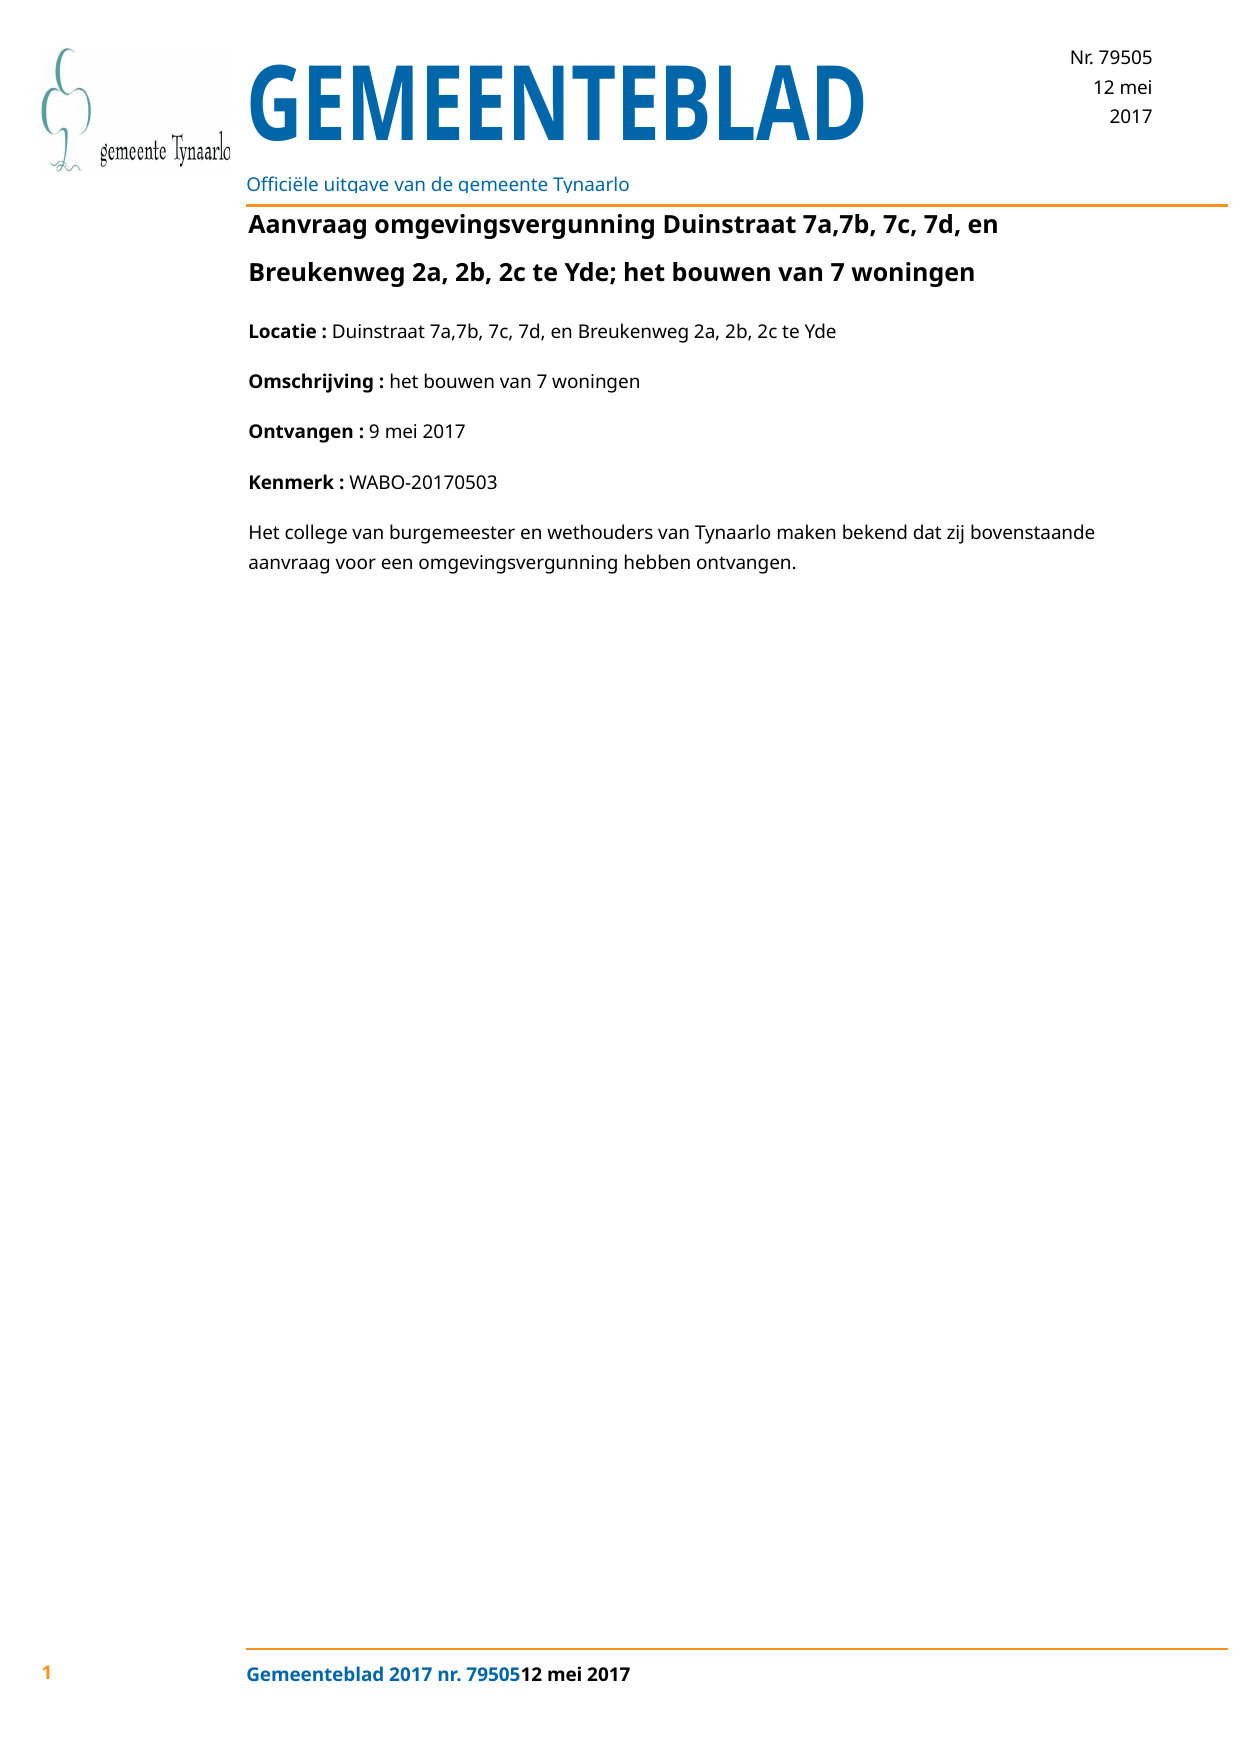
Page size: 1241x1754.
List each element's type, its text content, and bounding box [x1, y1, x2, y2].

text Ontvangen : 9 mei 2017 [248, 419, 1152, 444]
picture [41, 47, 231, 172]
text Het college van burgemeester en wethouders van Tynaarlo maken bekend dat zij bovenstaande aanvraag voor een omgevingsvergunning hebben ontvangen. [248, 519, 1152, 575]
text Kenmerk : WABO-20170503 [248, 469, 1152, 495]
text Aanvraag omgevingsvergunning Duinstraat 7a,7b, 7c, 7d, en Breukenweg 2a, 2b, 2c te Yde; het bouwen van 7 woningen [248, 207, 1152, 288]
text Locatie : Duinstraat 7a,7b, 7c, 7d, en Breukenweg 2a, 2b, 2c te Yde [248, 318, 1152, 344]
text Omschrijving : het bouwen van 7 woningen [248, 368, 1152, 394]
